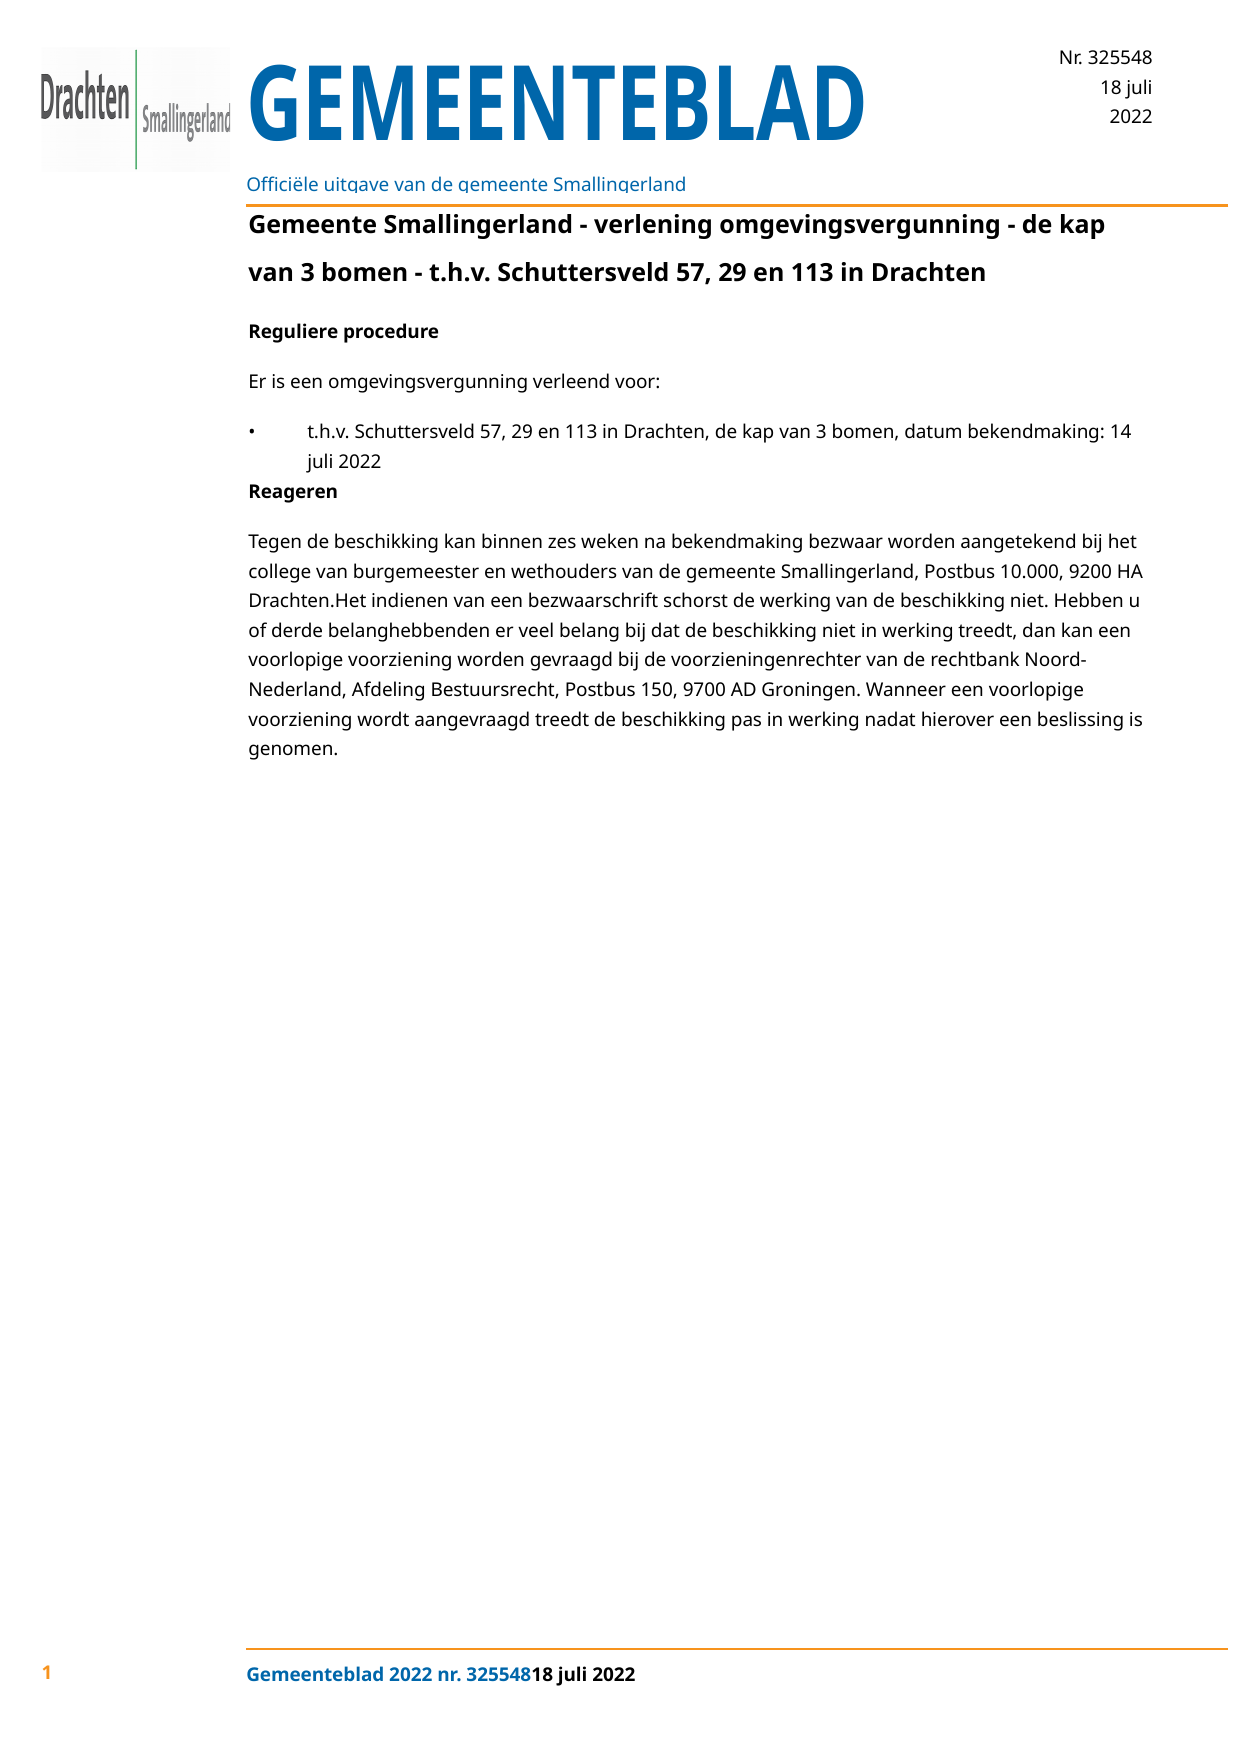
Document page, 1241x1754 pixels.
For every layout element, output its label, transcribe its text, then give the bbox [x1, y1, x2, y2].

text Reageren [248, 478, 1152, 504]
list t.h.v. Schuttersveld 57, 29 en 113 in Drachten, de kap van 3 bomen, datum bekendmaking: 14 juli 2022 [248, 419, 1152, 474]
text Gemeente Smallingerland - verlening omgevingsvergunning - de kap van 3 bomen - t.h.v. Schuttersveld 57, 29 en 113 in Drachten [248, 207, 1152, 288]
text Er is een omgevingsvergunning verleend voor: [248, 368, 1152, 394]
text Reguliere procedure [248, 318, 1152, 344]
picture [41, 47, 231, 172]
text Tegen de beschikking kan binnen zes weken na bekendmaking bezwaar worden aangetekend bij het college van burgemeester en wethouders van de gemeente Smallingerland, Postbus 10.000, 9200 HA Drachten.Het indienen van een bezwaarschrift schorst de werking van de beschikking niet. Hebben u of derde belanghebbenden er veel belang bij dat de beschikking niet in werking treedt, dan kan een voorlopige voorziening worden gevraagd bij de voorzieningenrechter van de rechtbank Noord-Nederland, Afdeling Bestuursrecht, Postbus 150, 9700 AD Groningen. Wanneer een voorlopige voorziening wordt aangevraagd treedt de beschikking pas in werking nadat hierover een beslissing is genomen. [248, 528, 1152, 761]
